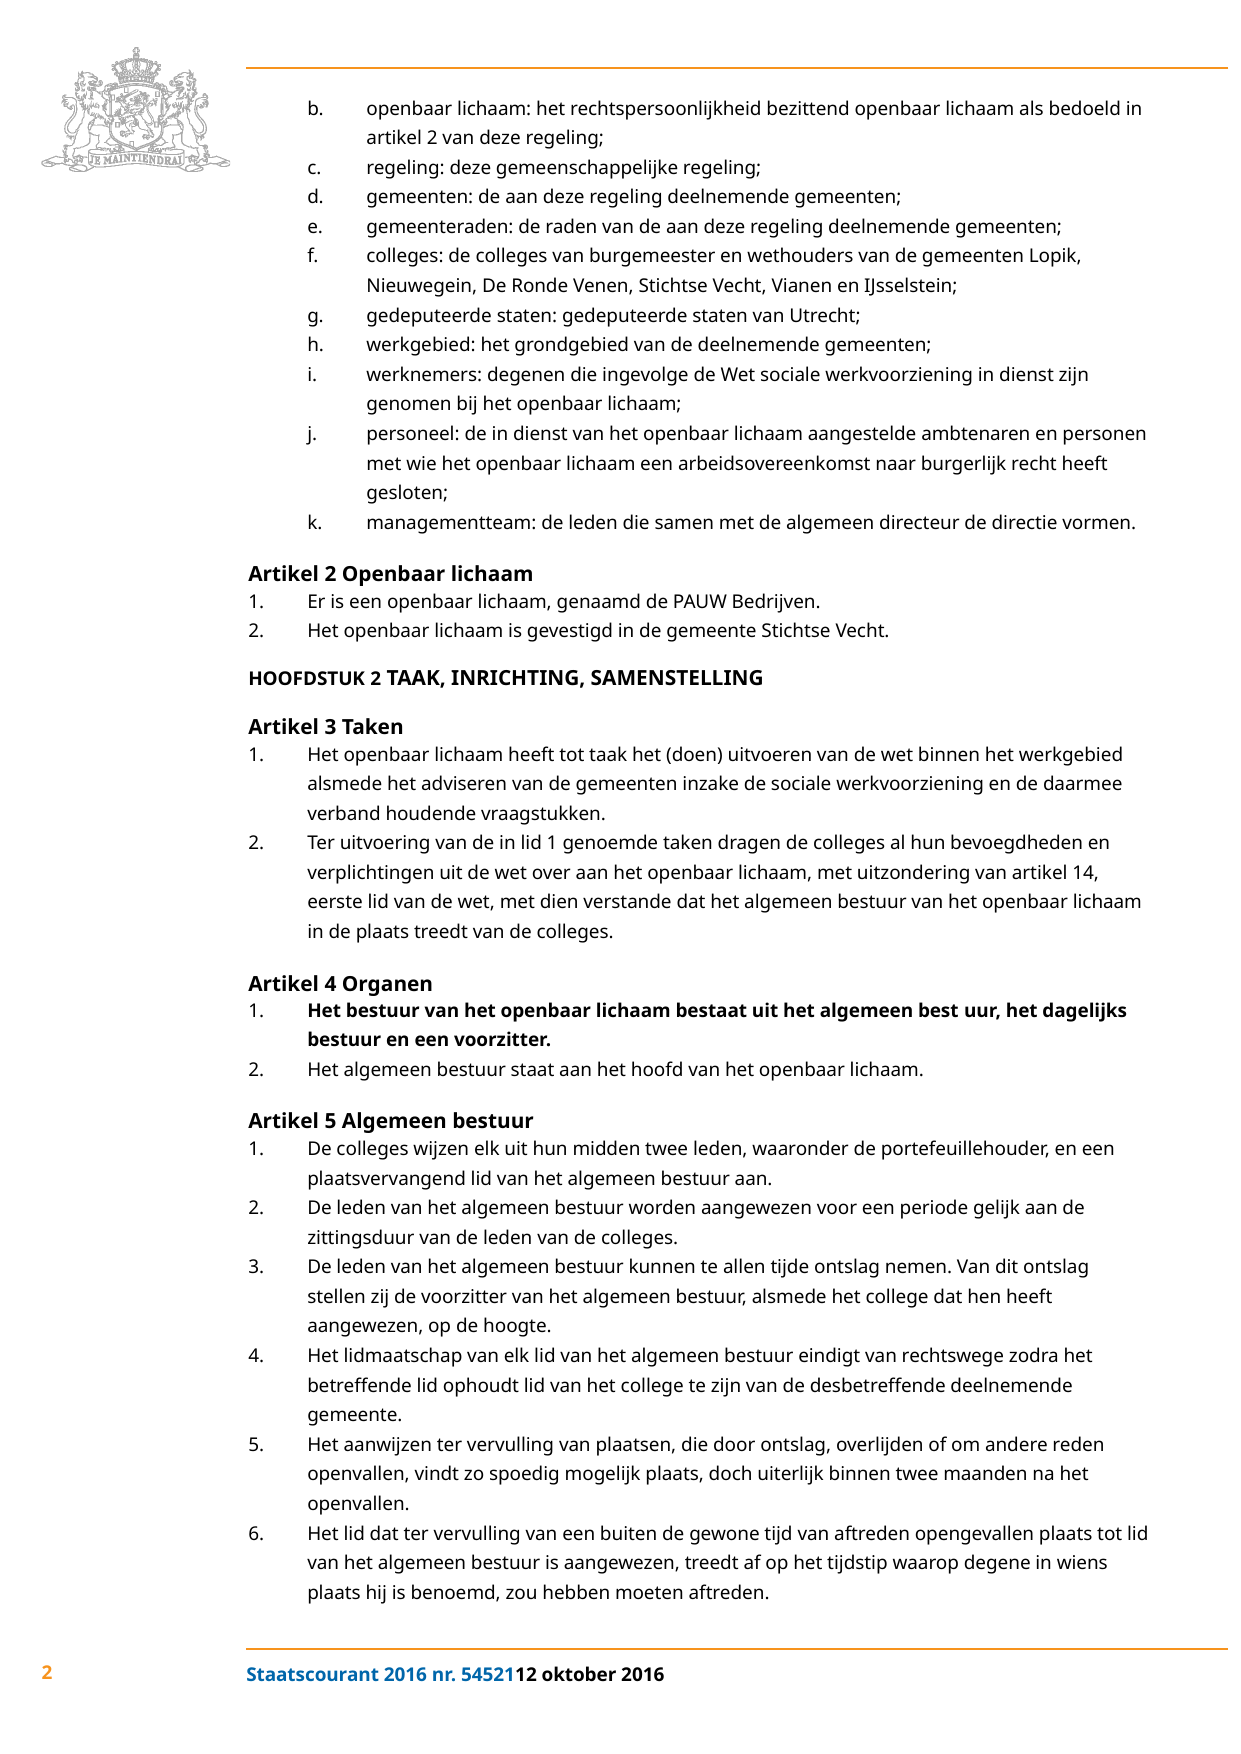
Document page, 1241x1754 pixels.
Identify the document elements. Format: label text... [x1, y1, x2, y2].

list Ter uitvoering van de in lid 1 genoemde taken dragen de colleges al hun bevoegdheden en verplichtingen uit de wet over aan het openbaar lichaam, met uitzondering van artikel 14, eerste lid van de wet, met dien verstande dat het algemeen bestuur van het openbaar lichaam in de plaats treedt van de colleges. [248, 829, 1152, 944]
list colleges: de colleges van burgemeester en wethouders van de gemeenten Lopik, Nieuwegein, De Ronde Venen, Stichtse Vecht, Vianen en IJsselstein; [307, 243, 1152, 298]
list Het bestuur van het openbaar lichaam bestaat uit het algemeen best uur, het dagelijks bestuur en een voorzitter. [248, 997, 1152, 1052]
list Het algemeen bestuur staat aan het hoofd van het openbaar lichaam. [248, 1056, 1152, 1082]
list De leden van het algemeen bestuur worden aangewezen voor een periode gelijk aan de zittingsduur van de leden van de colleges. [248, 1194, 1152, 1249]
list gedeputeerde staten: gedeputeerde staten van Utrecht; [307, 302, 1152, 328]
list personeel: de in dienst van het openbaar lichaam aangestelde ambtenaren en personen met wie het openbaar lichaam een arbeidsovereenkomst naar burgerlijk recht heeft gesloten; [307, 420, 1152, 505]
text Artikel 5 Algemeen bestuur [248, 1107, 1152, 1135]
list De colleges wijzen elk uit hun midden twee leden, waaronder de portefeuillehouder, en een plaatsvervangend lid van het algemeen bestuur aan. [248, 1135, 1152, 1190]
list werknemers: degenen die ingevolge de Wet sociale werkvoorziening in dienst zijn genomen bij het openbaar lichaam; [307, 361, 1152, 416]
list Het openbaar lichaam is gevestigd in de gemeente Stichtse Vecht. [248, 617, 1152, 643]
list Het lid dat ter vervulling van een buiten de gewone tijd van aftreden opengevallen plaats tot lid van het algemeen bestuur is aangewezen, treedt af op het tijdstip waarop degene in wiens plaats hij is benoemd, zou hebben moeten aftreden. [248, 1520, 1152, 1604]
list Het openbaar lichaam heeft tot taak het (doen) uitvoeren van de wet binnen het werkgebied alsmede het adviseren van de gemeenten inzake de sociale werkvoorziening en de daarmee verband houdende vraagstukken. [248, 741, 1152, 826]
list managementteam: de leden die samen met de algemeen directeur de directie vormen. [307, 509, 1152, 535]
list werkgebied: het grondgebied van de deelnemende gemeenten; [307, 331, 1152, 357]
list Het aanwijzen ter vervulling van plaatsen, die door ontslag, overlijden of om andere reden openvallen, vindt zo spoedig mogelijk plaats, doch uiterlijk binnen twee maanden na het openvallen. [248, 1431, 1152, 1516]
list Er is een openbaar lichaam, genaamd de PAUW Bedrijven. [248, 588, 1152, 613]
text Artikel 4 Organen [248, 969, 1152, 997]
list openbaar lichaam: het rechtspersoonlijkheid bezittend openbaar lichaam als bedoeld in artikel 2 van deze regeling; [307, 95, 1152, 150]
text Artikel 3 Taken [248, 712, 1152, 741]
text Artikel 2 Openbaar lichaam [248, 559, 1152, 588]
list regeling: deze gemeenschappelijke regeling; [307, 154, 1152, 180]
picture [41, 47, 231, 172]
list gemeenteraden: de raden van de aan deze regeling deelnemende gemeenten; [307, 213, 1152, 239]
list gemeenten: de aan deze regeling deelnemende gemeenten; [307, 183, 1152, 209]
list De leden van het algemeen bestuur kunnen te allen tijde ontslag nemen. Van dit ontslag stellen zij de voorzitter van het algemeen bestuur, alsmede het college dat hen heeft aangewezen, op de hoogte. [248, 1253, 1152, 1338]
text HOOFDSTUK 2 TAAK, INRICHTING, SAMENSTELLING [248, 663, 1152, 691]
list Het lidmaatschap van elk lid van het algemeen bestuur eindigt van rechtswege zodra het betreffende lid ophoudt lid van het college te zijn van de desbetreffende deelnemende gemeente. [248, 1342, 1152, 1427]
